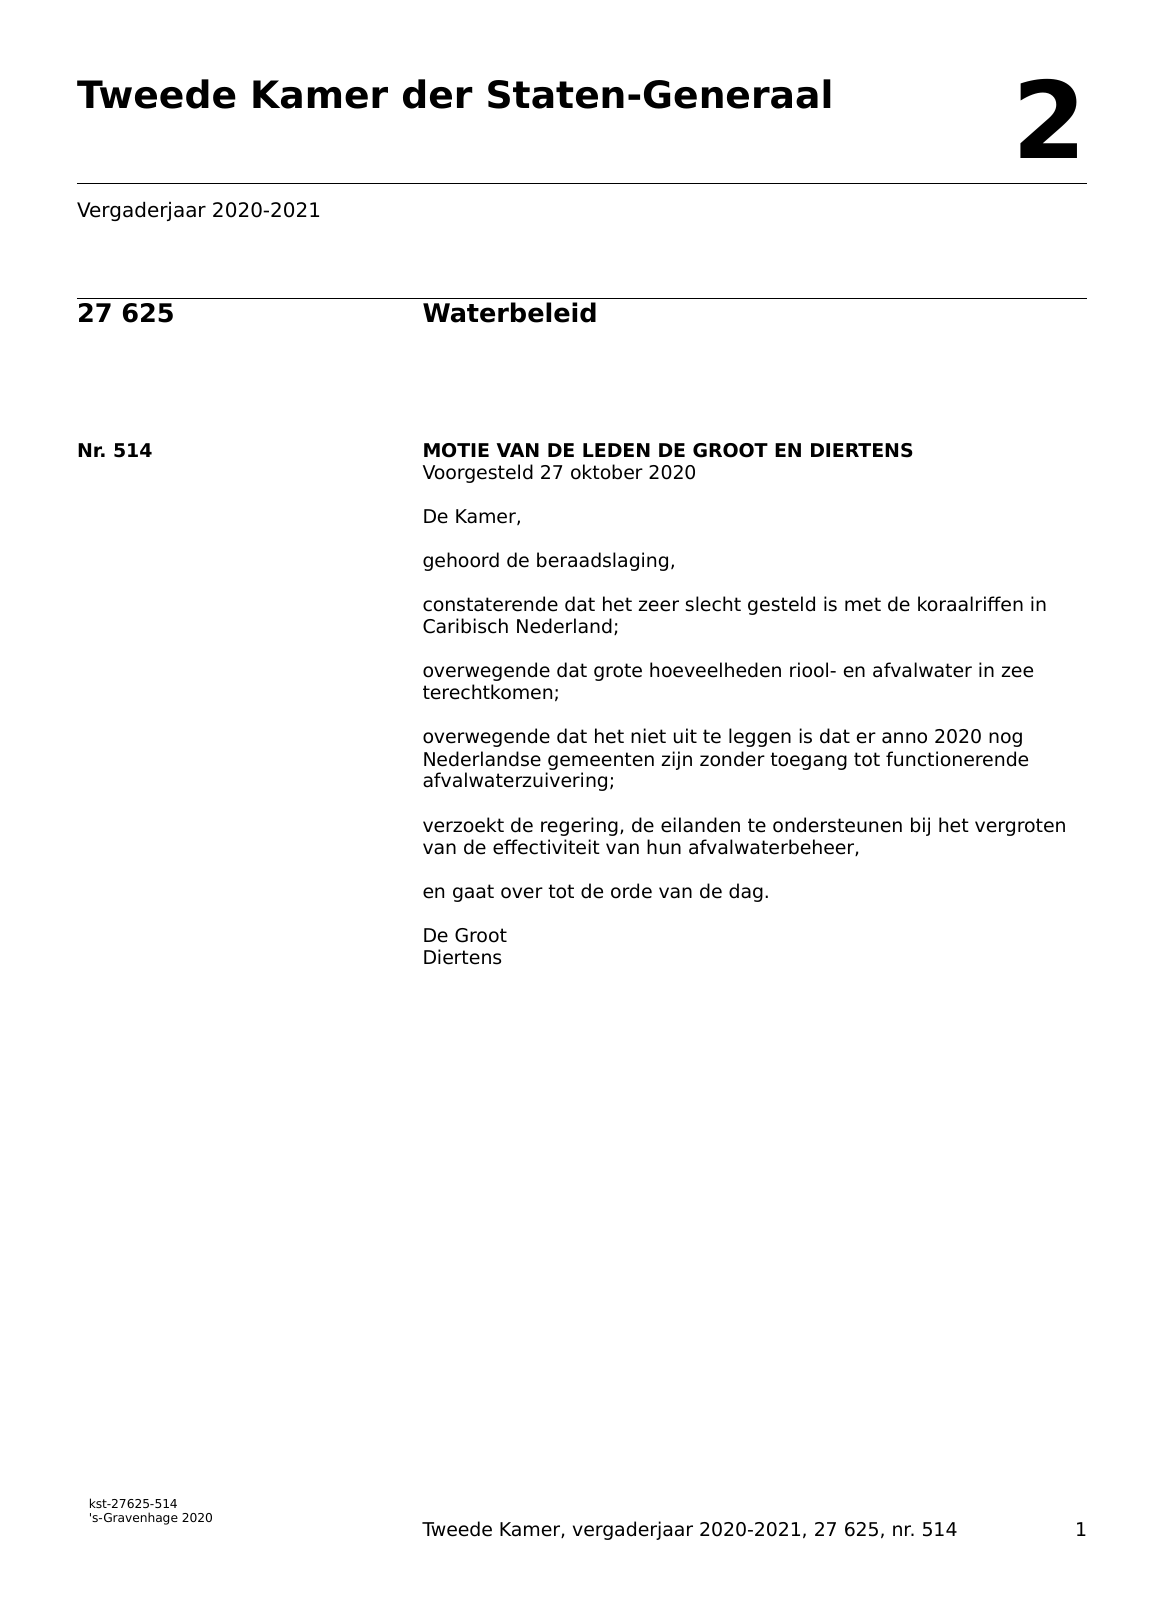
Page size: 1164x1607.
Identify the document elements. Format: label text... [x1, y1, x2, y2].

table_header Tweede Kamer der Staten-Generaal [77, 59, 886, 183]
text gehoord de beraadslaging, [422, 550, 1087, 572]
subtitle Nr. 514 MOTIE VAN DE LEDEN DE GROOT EN DIERTENS [77, 440, 1087, 462]
text 's-Gravenhage 2020 [88, 1511, 323, 1525]
text Voorgesteld 27 oktober 2020 [422, 462, 1087, 484]
text overwegende dat het niet uit te leggen is dat er anno 2020 nog Nederlandse gemeenten zijn zonder toegang tot functionerende afvalwaterzuivering; [422, 726, 1087, 792]
subtitle 27 625 Waterbeleid [77, 299, 1087, 329]
text De Kamer, [422, 506, 1087, 528]
text kst-27625-514 [88, 1497, 323, 1511]
text Diertens [422, 947, 1087, 969]
text verzoekt de regering, de eilanden te ondersteunen bij het vergroten van de effectiviteit van hun afvalwaterbeheer, [422, 814, 1087, 858]
table_cell Vergaderjaar 2020-2021 [77, 184, 1087, 298]
table_header 2 [886, 59, 1087, 183]
text De Groot [422, 925, 1087, 947]
text overwegende dat grote hoeveelheden riool- en afvalwater in zee terechtkomen; [422, 660, 1087, 704]
text constaterende dat het zeer slecht gesteld is met de koraalriffen in Caribisch Nederland; [422, 594, 1087, 638]
text en gaat over tot de orde van de dag. [422, 881, 1087, 903]
